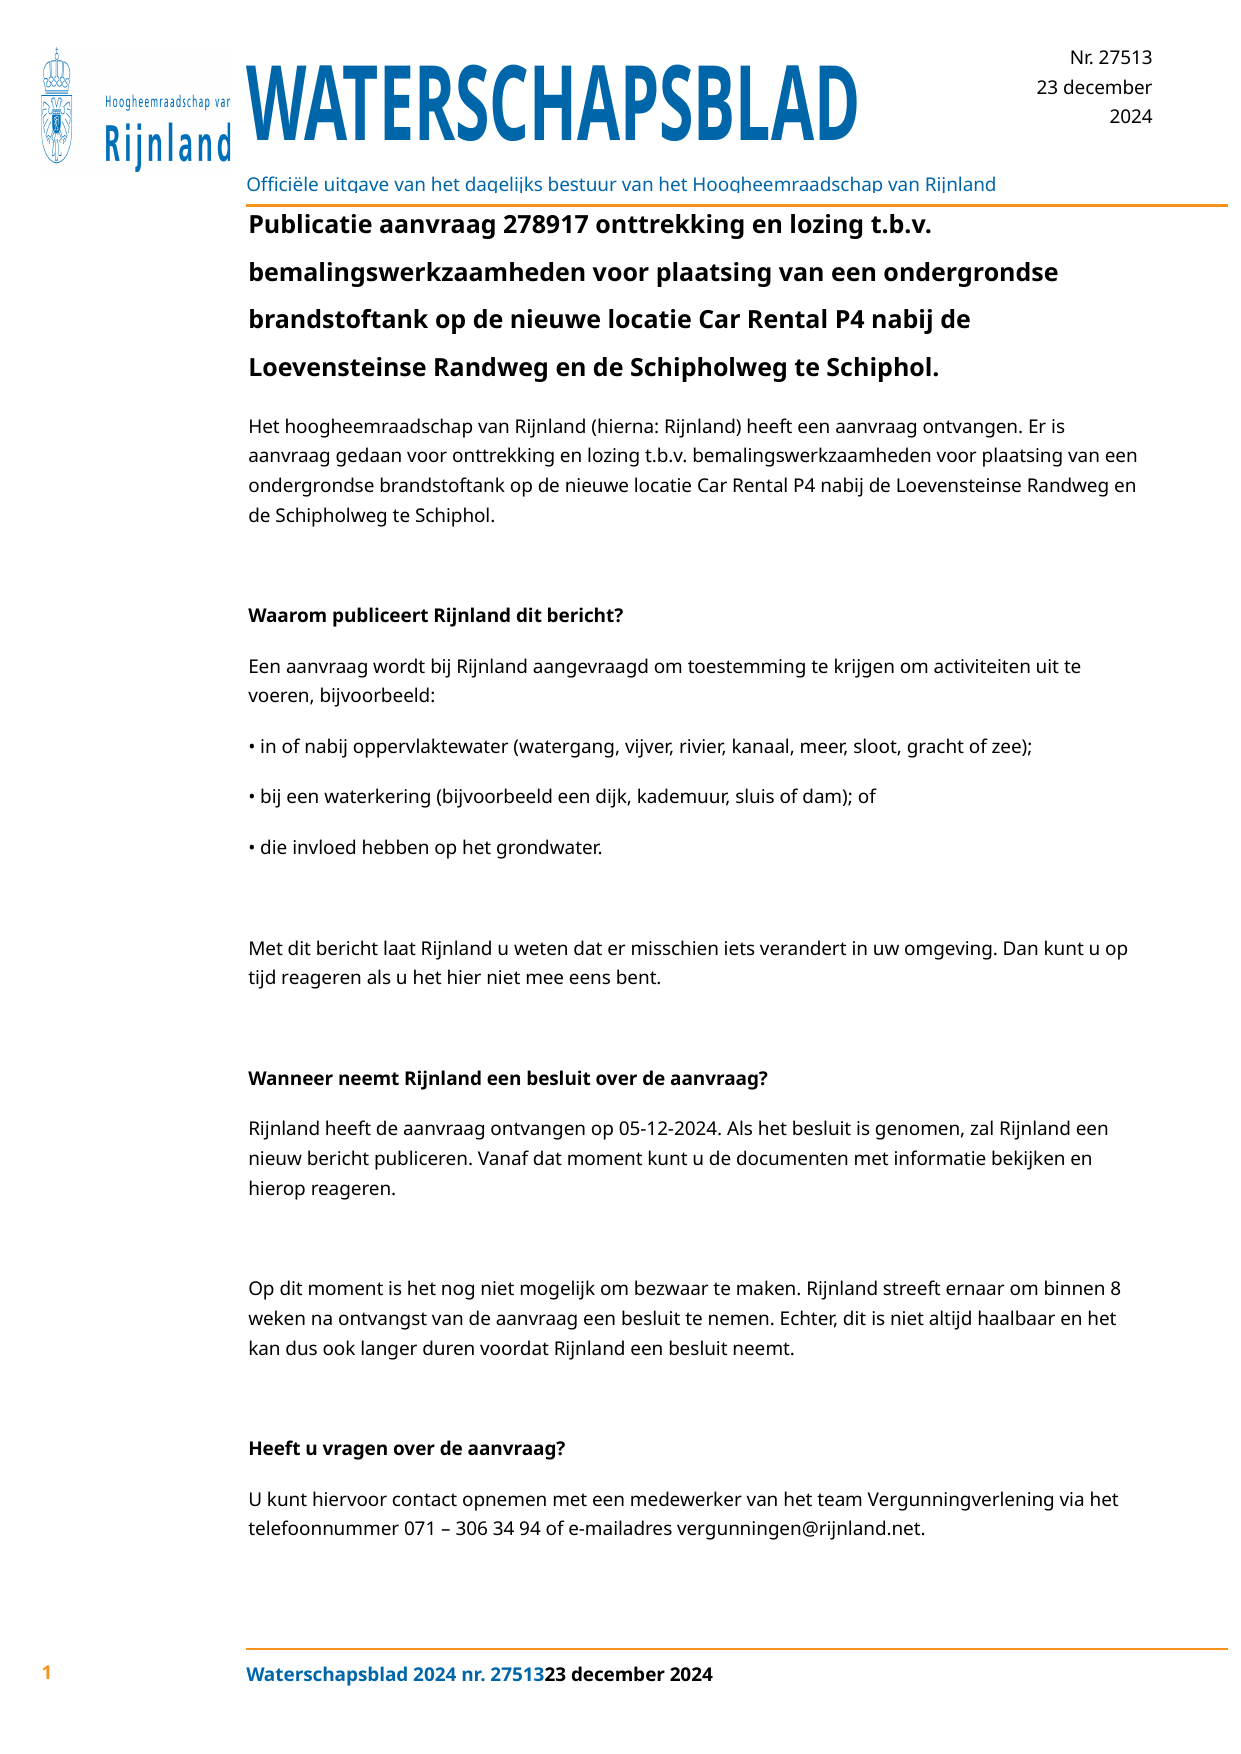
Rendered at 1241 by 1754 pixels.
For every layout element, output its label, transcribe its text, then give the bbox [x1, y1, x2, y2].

text Een aanvraag wordt bij Rijnland aangevraagd om toestemming te krijgen om activiteiten uit te voeren, bijvoorbeeld: [248, 653, 1152, 708]
text Publicatie aanvraag 278917 onttrekking en lozing t.b.v. bemalingswerkzaamheden voor plaatsing van een ondergrondse brandstoftank op de nieuwe locatie Car Rental P4 nabij de Loevensteinse Randweg en de Schipholweg te Schiphol. [248, 207, 1152, 384]
text Op dit moment is het nog niet mogelijk om bezwaar te maken. Rijnland streeft ernaar om binnen 8 weken na ontvangst van de aanvraag een besluit te nemen. Echter, dit is niet altijd haalbaar en het kan dus ook langer duren voordat Rijnland een besluit neemt. [248, 1276, 1152, 1361]
picture [41, 47, 231, 172]
text • bij een waterkering (bijvoorbeeld een dijk, kademuur, sluis of dam); of [248, 783, 1152, 809]
text Met dit bericht laat Rijnland u weten dat er misschien iets verandert in uw omgeving. Dan kunt u op tijd reageren als u het hier niet mee eens bent. [248, 935, 1152, 990]
text Rijnland heeft de aanvraag ontvangen op 05-12-2024. Als het besluit is genomen, zal Rijnland een nieuw bericht publiceren. Vanaf dat moment kunt u de documenten met informatie bekijken en hierop reageren. [248, 1116, 1152, 1201]
text Het hoogheemraadschap van Rijnland (hierna: Rijnland) heeft een aanvraag ontvangen. Er is aanvraag gedaan voor onttrekking en lozing t.b.v. bemalingswerkzaamheden voor plaatsing van een ondergrondse brandstoftank op de nieuwe locatie Car Rental P4 nabij de Loevensteinse Randweg en de Schipholweg te Schiphol. [248, 413, 1152, 528]
text Waarom publiceert Rijnland dit bericht? [248, 603, 1152, 628]
text • in of nabij oppervlaktewater (watergang, vijver, rivier, kanaal, meer, sloot, gracht of zee); [248, 733, 1152, 759]
text • die invloed hebben op het grondwater. [248, 834, 1152, 860]
text Heeft u vragen over de aanvraag? [248, 1436, 1152, 1461]
text U kunt hiervoor contact opnemen met een medewerker van het team Vergunningverlening via het telefoonnummer 071 – 306 34 94 of e-mailadres vergunningen@rijnland.net. [248, 1486, 1152, 1541]
text Wanneer neemt Rijnland een besluit over de aanvraag? [248, 1065, 1152, 1091]
